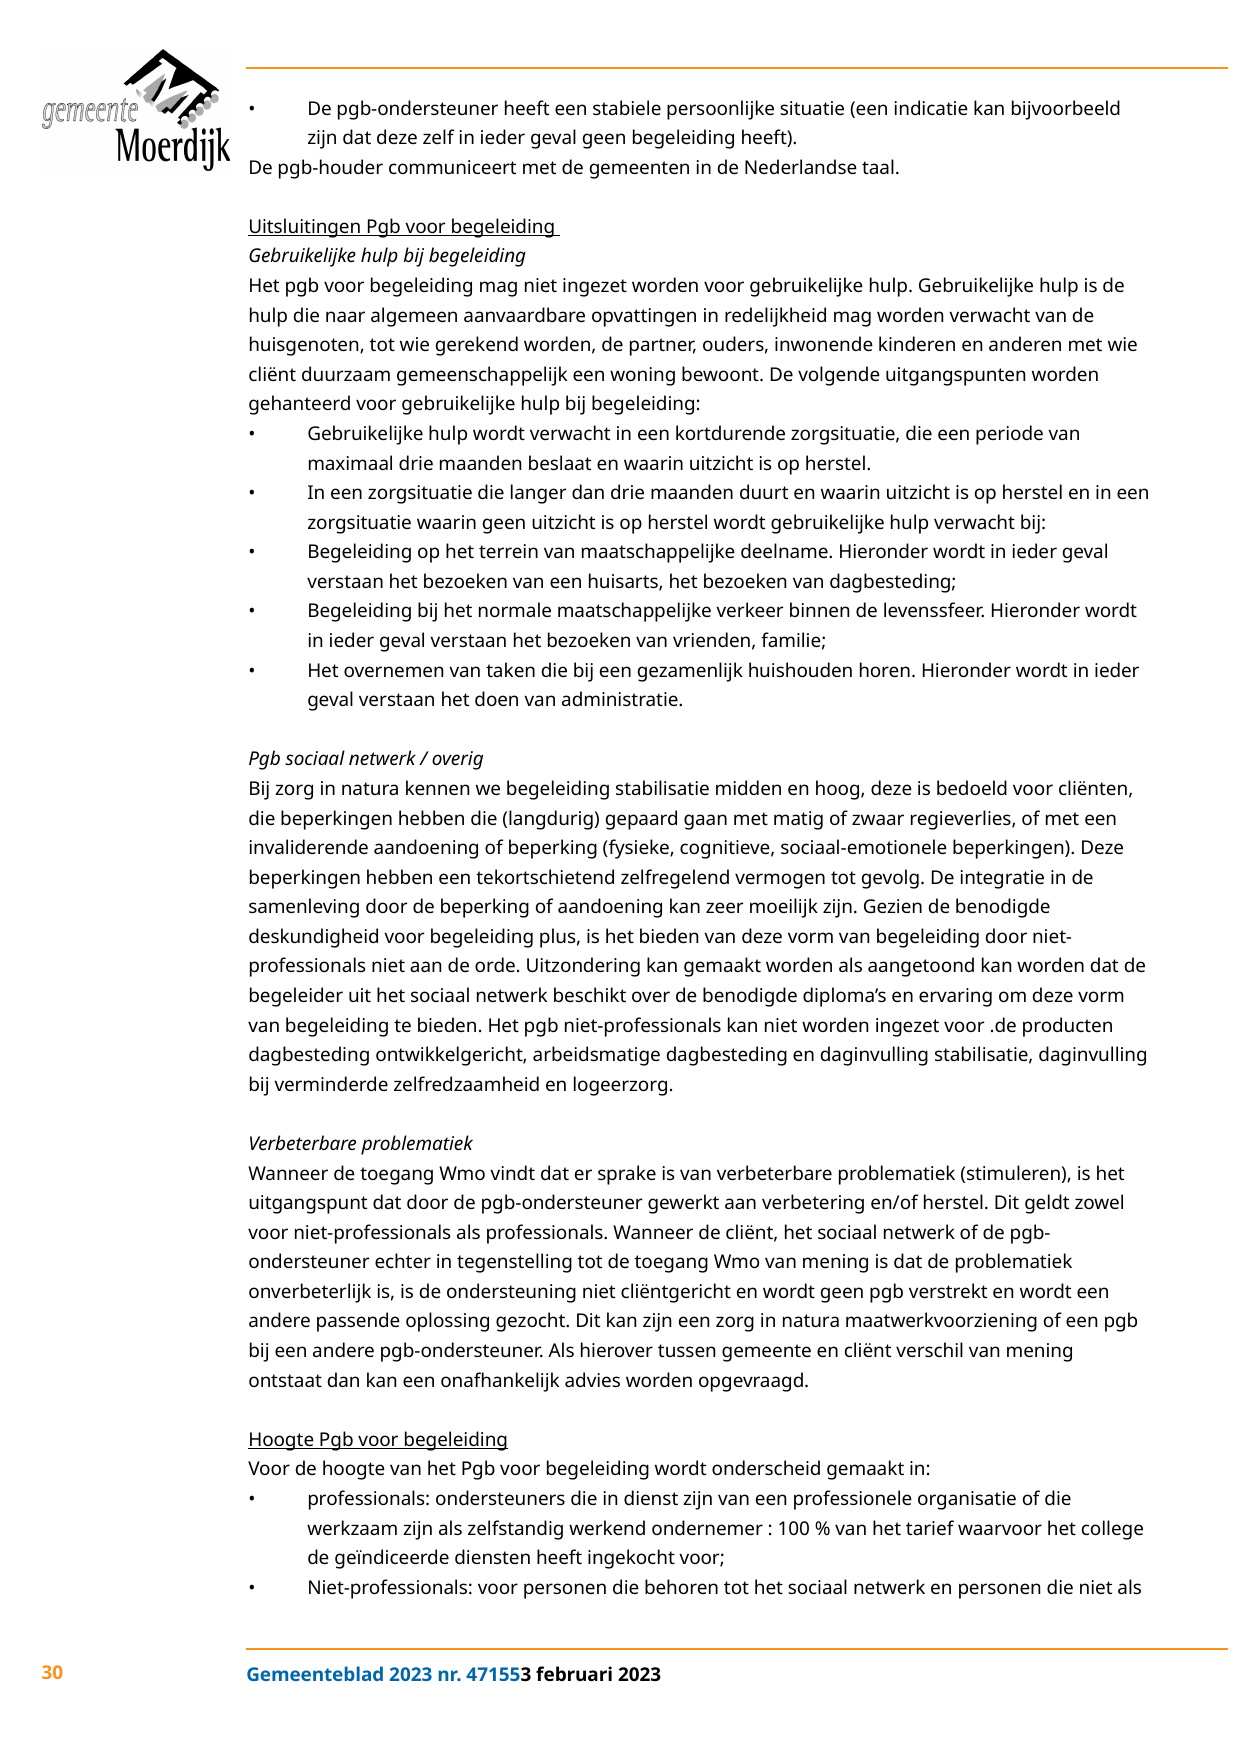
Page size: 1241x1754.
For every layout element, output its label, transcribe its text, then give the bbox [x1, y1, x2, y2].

text Wanneer de toegang Wmo vindt dat er sprake is van verbeterbare problematiek (stimuleren), is het uitgangspunt dat door de pgb-ondersteuner gewerkt aan verbetering en/of herstel. Dit geldt zowel voor niet-professionals als professionals. Wanneer de cliënt, het sociaal netwerk of de pgb-ondersteuner echter in tegenstelling tot de toegang Wmo van mening is dat de problematiek onverbeterlijk is, is de ondersteuning niet cliëntgericht en wordt geen pgb verstrekt en wordt een andere passende oplossing gezocht. Dit kan zijn een zorg in natura maatwerkvoorziening of een pgb bij een andere pgb-ondersteuner. Als hierover tussen gemeente en cliënt verschil van mening ontstaat dan kan een onafhankelijk advies worden opgevraagd. [248, 1160, 1152, 1393]
picture [41, 47, 231, 172]
list professionals: ondersteuners die in dienst zijn van een professionele organisatie of die werkzaam zijn als zelfstandig werkend ondernemer : 100 % van het tarief waarvoor het college de geïndiceerde diensten heeft ingekocht voor; [248, 1485, 1152, 1570]
text De pgb-houder communiceert met de gemeenten in de Nederlandse taal. [248, 154, 1152, 180]
list Het overnemen van taken die bij een gezamenlijk huishouden horen. Hieronder wordt in ieder geval verstaan het doen van administratie. [248, 657, 1152, 712]
text Gebruikelijke hulp bij begeleiding [248, 243, 1152, 268]
text Voor de hoogte van het Pgb voor begeleiding wordt onderscheid gemaakt in: [248, 1456, 1152, 1481]
list Begeleiding bij het normale maatschappelijke verkeer binnen de levenssfeer. Hieronder wordt in ieder geval verstaan het bezoeken van vrienden, familie; [248, 598, 1152, 653]
text Hoogte Pgb voor begeleiding [248, 1426, 1152, 1452]
list Gebruikelijke hulp wordt verwacht in een kortdurende zorgsituatie, die een periode van maximaal drie maanden beslaat en waarin uitzicht is op herstel. [248, 420, 1152, 476]
text Bij zorg in natura kennen we begeleiding stabilisatie midden en hoog, deze is bedoeld voor cliënten, die beperkingen hebben die (langdurig) gepaard gaan met matig of zwaar regieverlies, of met een invaliderende aandoening of beperking (fysieke, cognitieve, sociaal-emotionele beperkingen). Deze beperkingen hebben een tekortschietend zelfregelend vermogen tot gevolg. De integratie in de samenleving door de beperking of aandoening kan zeer moeilijk zijn. Gezien de benodigde deskundigheid voor begeleiding plus, is het bieden van deze vorm van begeleiding door niet-professionals niet aan de orde. Uitzondering kan gemaakt worden als aangetoond kan worden dat de begeleider uit het sociaal netwerk beschikt over de benodigde diploma’s en ervaring om deze vorm van begeleiding te bieden. Het pgb niet-professionals kan niet worden ingezet voor .de producten dagbesteding ontwikkelgericht, arbeidsmatige dagbesteding en daginvulling stabilisatie, daginvulling bij verminderde zelfredzaamheid en logeerzorg. [248, 775, 1152, 1097]
list In een zorgsituatie die langer dan drie maanden duurt en waarin uitzicht is op herstel en in een zorgsituatie waarin geen uitzicht is op herstel wordt gebruikelijke hulp verwacht bij: [248, 479, 1152, 535]
text Uitsluitingen Pgb voor begeleiding [248, 213, 1152, 239]
text Het pgb voor begeleiding mag niet ingezet worden voor gebruikelijke hulp. Gebruikelijke hulp is de hulp die naar algemeen aanvaardbare opvattingen in redelijkheid mag worden verwacht van de huisgenoten, tot wie gerekend worden, de partner, ouders, inwonende kinderen en anderen met wie cliënt duurzaam gemeenschappelijk een woning bewoont. De volgende uitgangspunten worden gehanteerd voor gebruikelijke hulp bij begeleiding: [248, 272, 1152, 416]
list Niet-professionals: voor personen die behoren tot het sociaal netwerk en personen die niet als [248, 1574, 1152, 1600]
text Verbeterbare problematiek [248, 1130, 1152, 1156]
list Begeleiding op het terrein van maatschappelijke deelname. Hieronder wordt in ieder geval verstaan het bezoeken van een huisarts, het bezoeken van dagbesteding; [248, 538, 1152, 594]
list De pgb-ondersteuner heeft een stabiele persoonlijke situatie (een indicatie kan bijvoorbeeld zijn dat deze zelf in ieder geval geen begeleiding heeft). [248, 95, 1152, 150]
text Pgb sociaal netwerk / overig [248, 746, 1152, 771]
